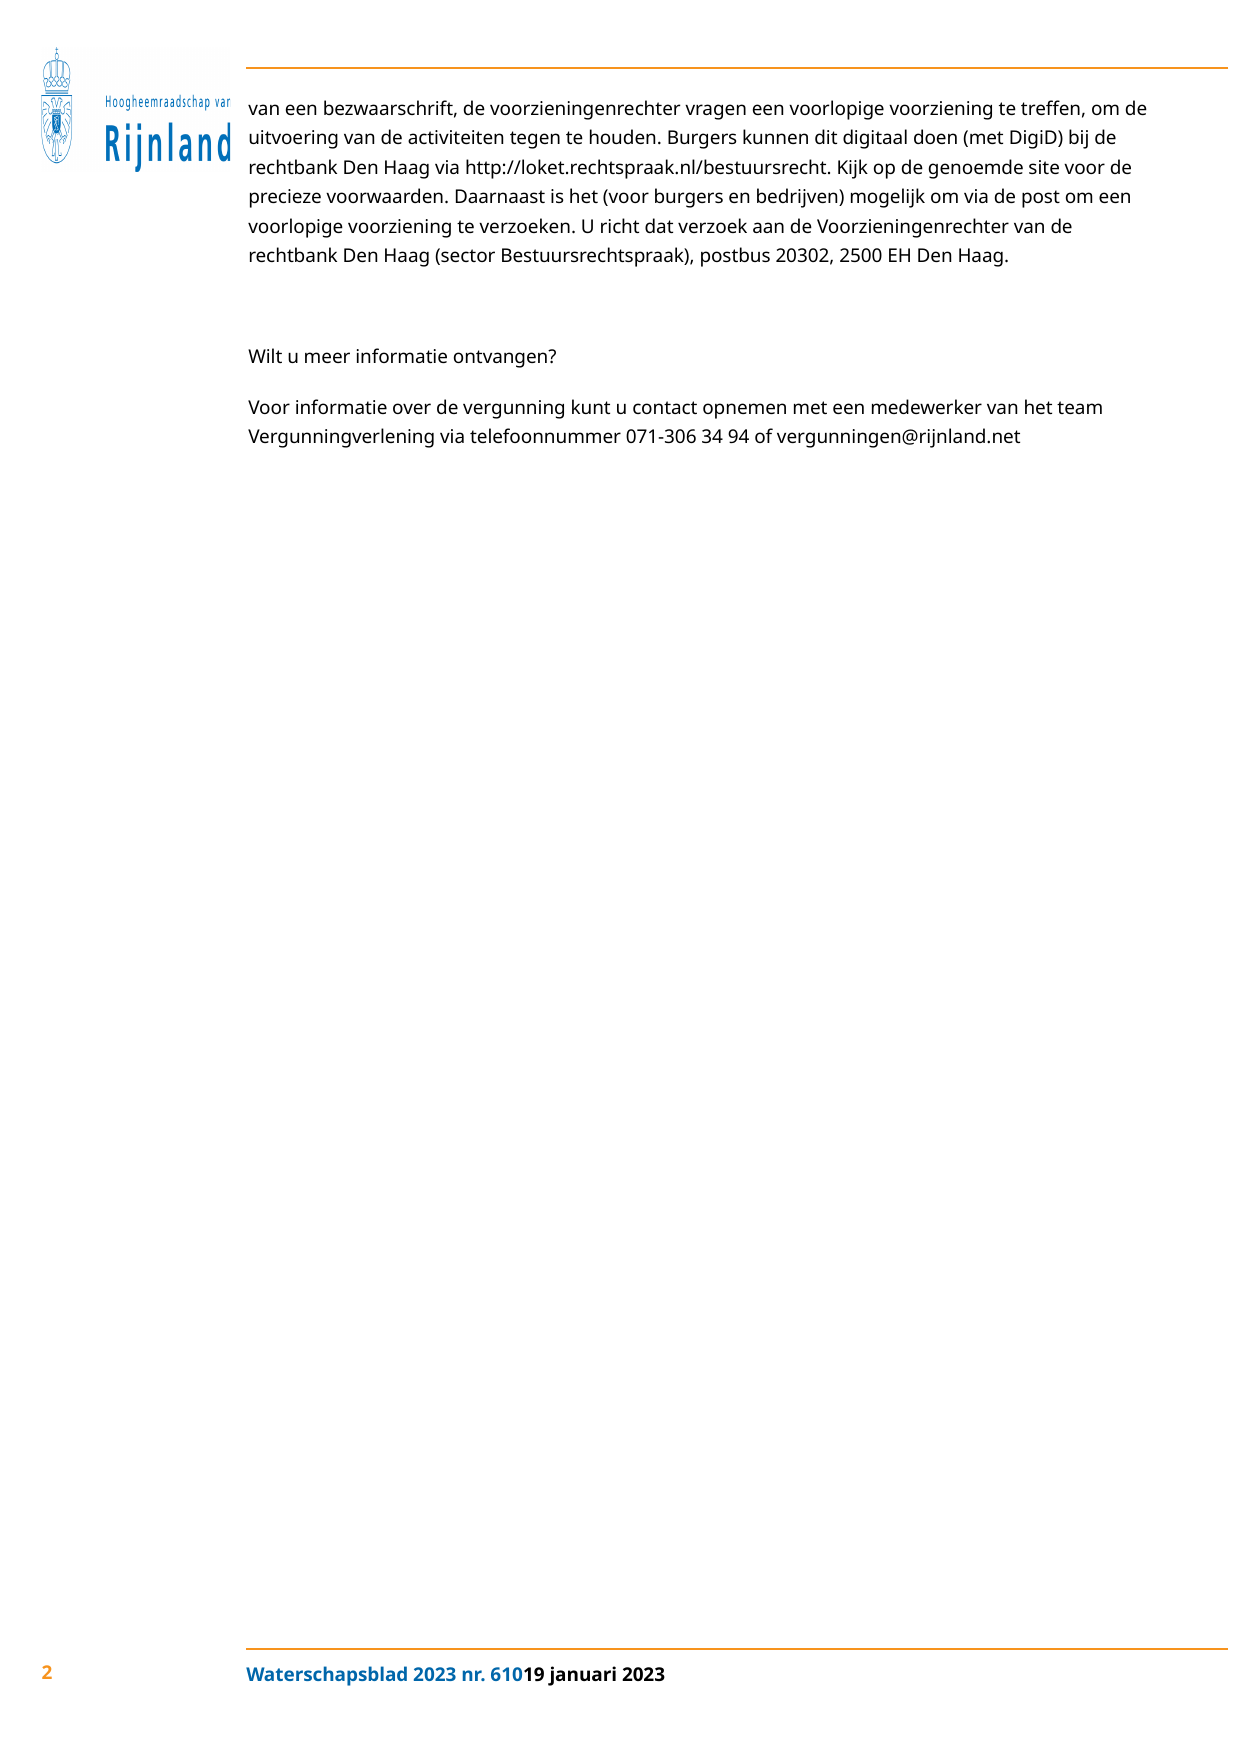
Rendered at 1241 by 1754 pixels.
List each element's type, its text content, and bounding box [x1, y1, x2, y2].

text Voor informatie over de vergunning kunt u contact opnemen met een medewerker van het team Vergunningverlening via telefoonnummer 071-306 34 94 of vergunningen@rijnland.net [248, 394, 1152, 449]
picture [41, 47, 231, 172]
text van een bezwaarschrift, de voorzieningenrechter vragen een voorlopige voorziening te treffen, om de uitvoering van de activiteiten tegen te houden. Burgers kunnen dit digitaal doen (met DigiD) bij de rechtbank Den Haag via http://loket.rechtspraak.nl/bestuursrecht. Kijk op de genoemde site voor de precieze voorwaarden. Daarnaast is het (voor burgers en bedrijven) mogelijk om via de post om een voorlopige voorziening te verzoeken. U richt dat verzoek aan de Voorzieningenrechter van de rechtbank Den Haag (sector Bestuursrechtspraak), postbus 20302, 2500 EH Den Haag. [248, 95, 1152, 268]
text Wilt u meer informatie ontvangen? [248, 343, 1152, 369]
